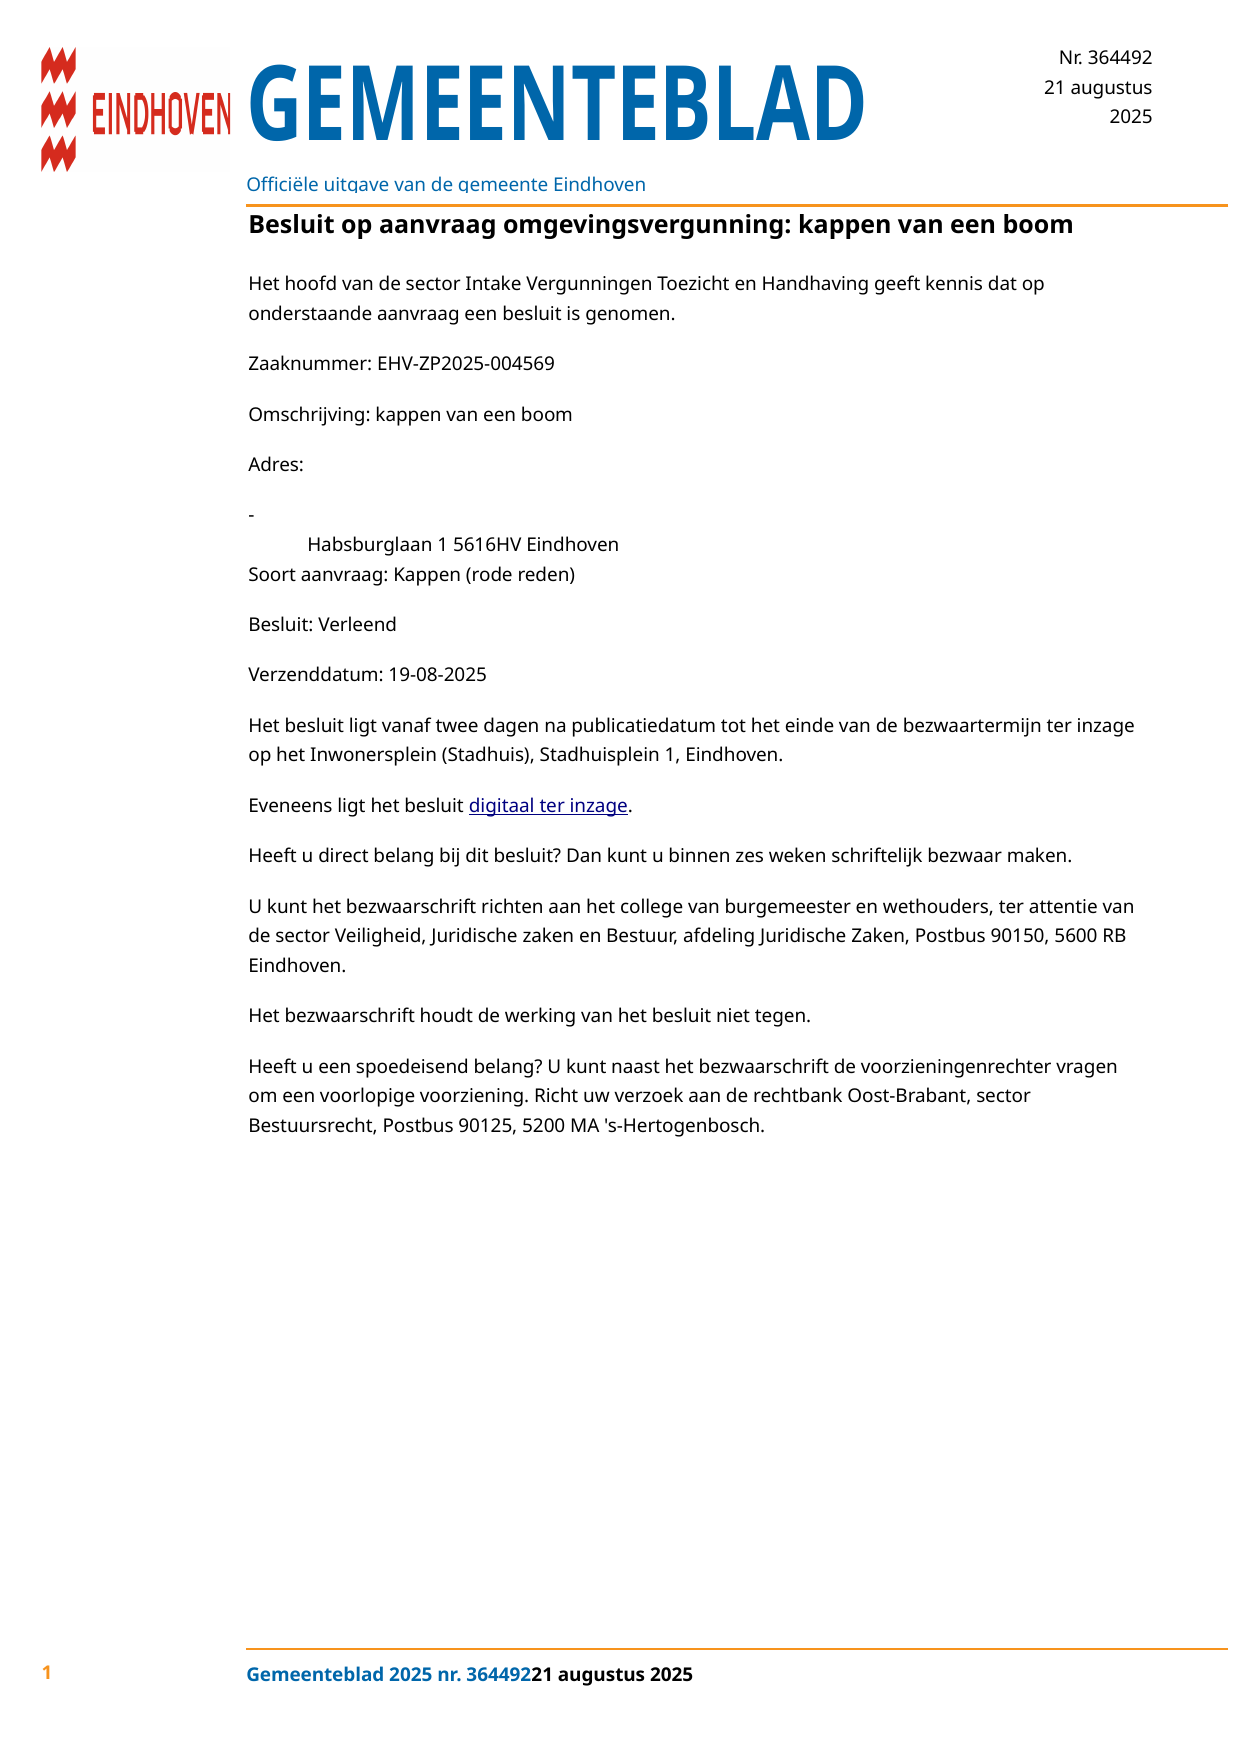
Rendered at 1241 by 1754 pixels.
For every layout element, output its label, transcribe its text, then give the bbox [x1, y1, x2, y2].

text Besluit op aanvraag omgevingsvergunning: kappen van een boom [248, 207, 1152, 241]
text Besluit: Verleend [248, 611, 1152, 637]
text Verzenddatum: 19-08-2025 [248, 662, 1152, 687]
text U kunt het bezwaarschrift richten aan het college van burgemeester en wethouders, ter attentie van de sector Veiligheid, Juridische zaken en Bestuur, afdeling Juridische Zaken, Postbus 90150, 5600 RB Eindhoven. [248, 893, 1152, 978]
text Omschrijving: kappen van een boom [248, 401, 1152, 426]
text Heeft u direct belang bij dit besluit? Dan kunt u binnen zes weken schriftelijk bezwaar maken. [248, 842, 1152, 868]
text Heeft u een spoedeisend belang? U kunt naast het bezwaarschrift de voorzieningenrechter vragen om een voorlopige voorziening. Richt uw verzoek aan de rechtbank Oost-Brabant, sector Bestuursrecht, Postbus 90125, 5200 MA 's-Hertogenbosch. [248, 1053, 1152, 1138]
picture [41, 47, 231, 172]
text Het besluit ligt vanaf twee dagen na publicatiedatum tot het einde van de bezwaartermijn ter inzage op het Inwonersplein (Stadhuis), Stadhuisplein 1, Eindhoven. [248, 712, 1152, 767]
text Eveneens ligt het besluit digitaal ter inzage. [248, 792, 1152, 818]
text Adres: [248, 451, 1152, 477]
text Het bezwaarschrift houdt de werking van het besluit niet tegen. [248, 1002, 1152, 1028]
text Het hoofd van de sector Intake Vergunningen Toezicht en Handhaving geeft kennis dat op onderstaande aanvraag een besluit is genomen. [248, 270, 1152, 326]
text Zaaknummer: EHV-ZP2025-004569 [248, 350, 1152, 376]
text Soort aanvraag: Kappen (rode reden) [248, 561, 1152, 586]
list Habsburglaan 1 5616HV Eindhoven [248, 531, 1152, 557]
